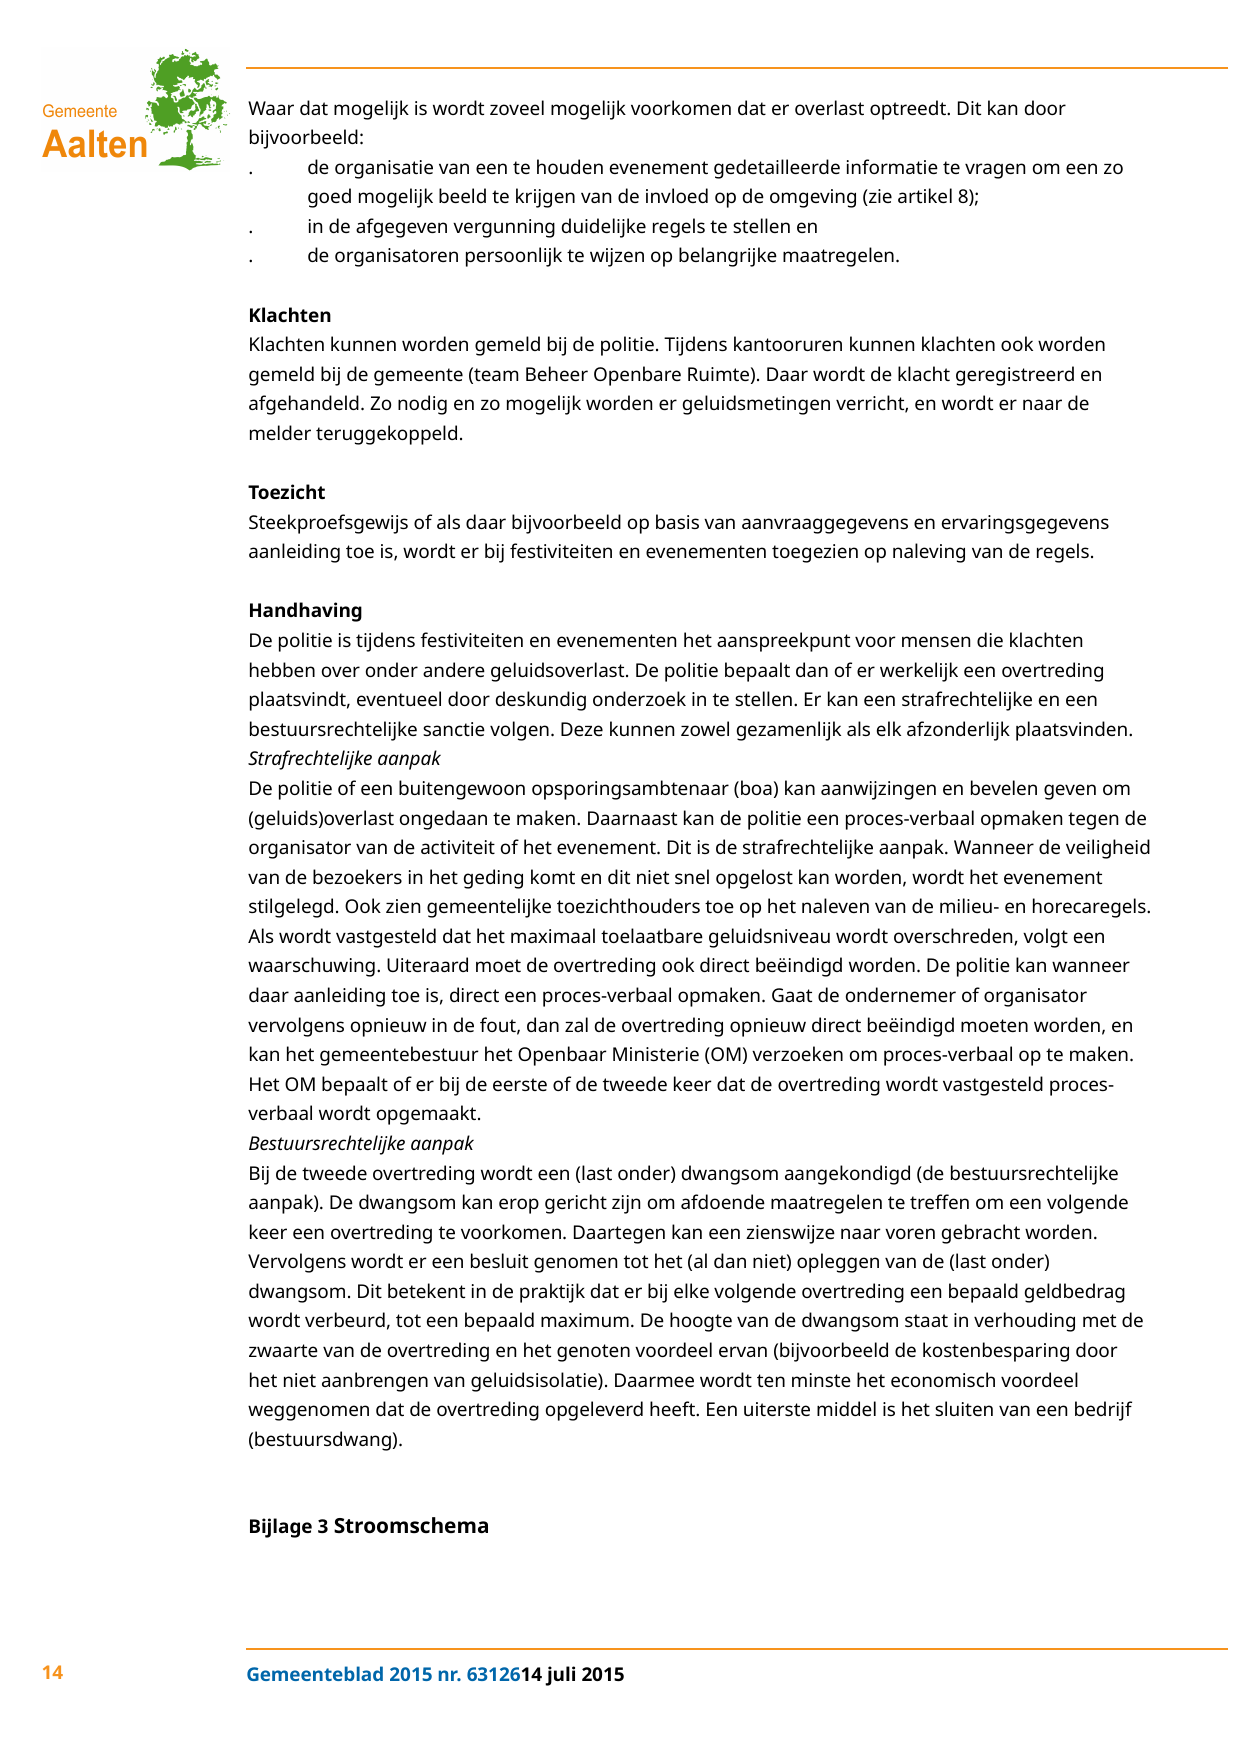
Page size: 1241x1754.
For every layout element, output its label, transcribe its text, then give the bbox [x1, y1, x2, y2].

list de organisatoren persoonlijk te wijzen op belangrijke maatregelen. [248, 243, 1152, 268]
text Als wordt vastgesteld dat het maximaal toelaatbare geluidsniveau wordt overschreden, volgt een waarschuwing. Uiteraard moet de overtreding ook direct beëindigd worden. De politie kan wanneer daar aanleiding toe is, direct een proces-verbaal opmaken. Gaat de ondernemer of organisator vervolgens opnieuw in de fout, dan zal de overtreding opnieuw direct beëindigd moeten worden, en kan het gemeentebestuur het Openbaar Ministerie (OM) verzoeken om proces-verbaal op te maken. Het OM bepaalt of er bij de eerste of de tweede keer dat de overtreding wordt vastgesteld proces-verbaal wordt opgemaakt. [248, 923, 1152, 1126]
text Handhaving [248, 598, 1152, 623]
picture [41, 47, 231, 172]
text Bij de tweede overtreding wordt een (last onder) dwangsom aangekondigd (de bestuursrechtelijke aanpak). De dwangsom kan erop gericht zijn om afdoende maatregelen te treffen om een volgende keer een overtreding te voorkomen. Daartegen kan een zienswijze naar voren gebracht worden. Vervolgens wordt er een besluit genomen tot het (al dan niet) opleggen van de (last onder) dwangsom. Dit betekent in de praktijk dat er bij elke volgende overtreding een bepaald geldbedrag wordt verbeurd, tot een bepaald maximum. De hoogte van de dwangsom staat in verhouding met de zwaarte van de overtreding en het genoten voordeel ervan (bijvoorbeeld de kostenbesparing door het niet aanbrengen van geluidsisolatie). Daarmee wordt ten minste het economisch voordeel weggenomen dat de overtreding opgeleverd heeft. Een uiterste middel is het sluiten van een bedrijf (bestuursdwang). [248, 1160, 1152, 1452]
text Bestuursrechtelijke aanpak [248, 1130, 1152, 1156]
text De politie of een buitengewoon opsporingsambtenaar (boa) kan aanwijzingen en bevelen geven om (geluids)overlast ongedaan te maken. Daarnaast kan de politie een proces-verbaal opmaken tegen de organisator van de activiteit of het evenement. Dit is de strafrechtelijke aanpak. Wanneer de veiligheid van de bezoekers in het geding komt en dit niet snel opgelost kan worden, wordt het evenement stilgelegd. Ook zien gemeentelijke toezichthouders toe op het naleven van de milieu- en horecaregels. [248, 775, 1152, 919]
text De politie is tijdens festiviteiten en evenementen het aanspreekpunt voor mensen die klachten hebben over onder andere geluidsoverlast. De politie bepaalt dan of er werkelijk een overtreding plaatsvindt, eventueel door deskundig onderzoek in te stellen. Er kan een strafrechtelijke en een bestuursrechtelijke sanctie volgen. Deze kunnen zowel gezamenlijk als elk afzonderlijk plaatsvinden. [248, 627, 1152, 742]
text Bijlage 3 Stroomschema [248, 1511, 1152, 1539]
text Waar dat mogelijk is wordt zoveel mogelijk voorkomen dat er overlast optreedt. Dit kan door bijvoorbeeld: [248, 95, 1152, 150]
text Toezicht [248, 479, 1152, 505]
text Steekproefsgewijs of als daar bijvoorbeeld op basis van aanvraaggegevens en ervaringsgegevens aanleiding toe is, wordt er bij festiviteiten en evenementen toegezien op naleving van de regels. [248, 509, 1152, 564]
list in de afgegeven vergunning duidelijke regels te stellen en [248, 213, 1152, 239]
text Strafrechtelijke aanpak [248, 746, 1152, 771]
text Klachten kunnen worden gemeld bij de politie. Tijdens kantooruren kunnen klachten ook worden gemeld bij de gemeente (team Beheer Openbare Ruimte). Daar wordt de klacht geregistreerd en afgehandeld. Zo nodig en zo mogelijk worden er geluidsmetingen verricht, en wordt er naar de melder teruggekoppeld. [248, 331, 1152, 446]
list de organisatie van een te houden evenement gedetailleerde informatie te vragen om een zo goed mogelijk beeld te krijgen van de invloed op de omgeving (zie artikel 8); [248, 154, 1152, 209]
text Klachten [248, 302, 1152, 328]
